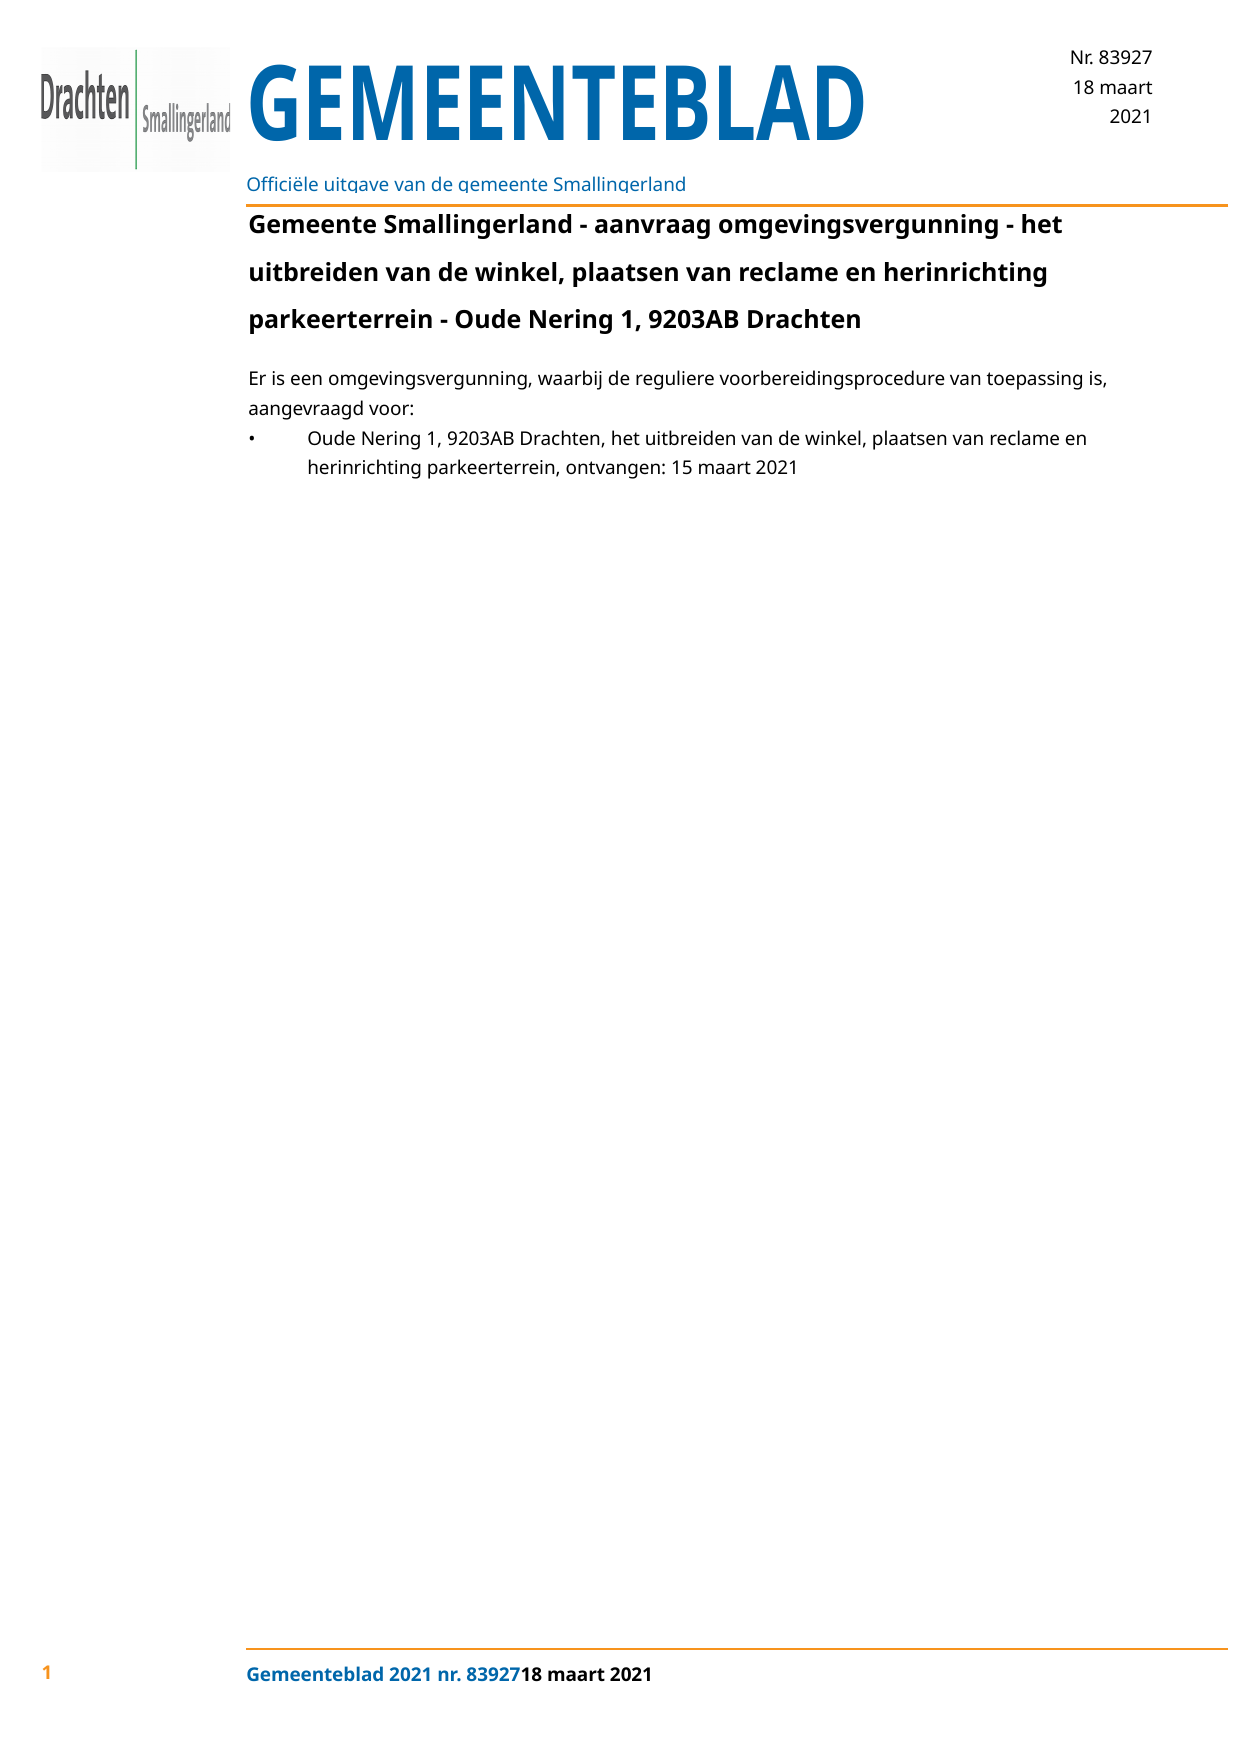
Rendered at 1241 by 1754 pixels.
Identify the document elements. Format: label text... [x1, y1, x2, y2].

list Oude Nering 1, 9203AB Drachten, het uitbreiden van de winkel, plaatsen van reclame en herinrichting parkeerterrein, ontvangen: 15 maart 2021 [248, 425, 1152, 480]
picture [41, 47, 231, 172]
text Er is een omgevingsvergunning, waarbij de reguliere voorbereidingsprocedure van toepassing is, aangevraagd voor: [248, 366, 1152, 421]
text Gemeente Smallingerland - aanvraag omgevingsvergunning - het uitbreiden van de winkel, plaatsen van reclame en herinrichting parkeerterrein - Oude Nering 1, 9203AB Drachten [248, 207, 1152, 336]
